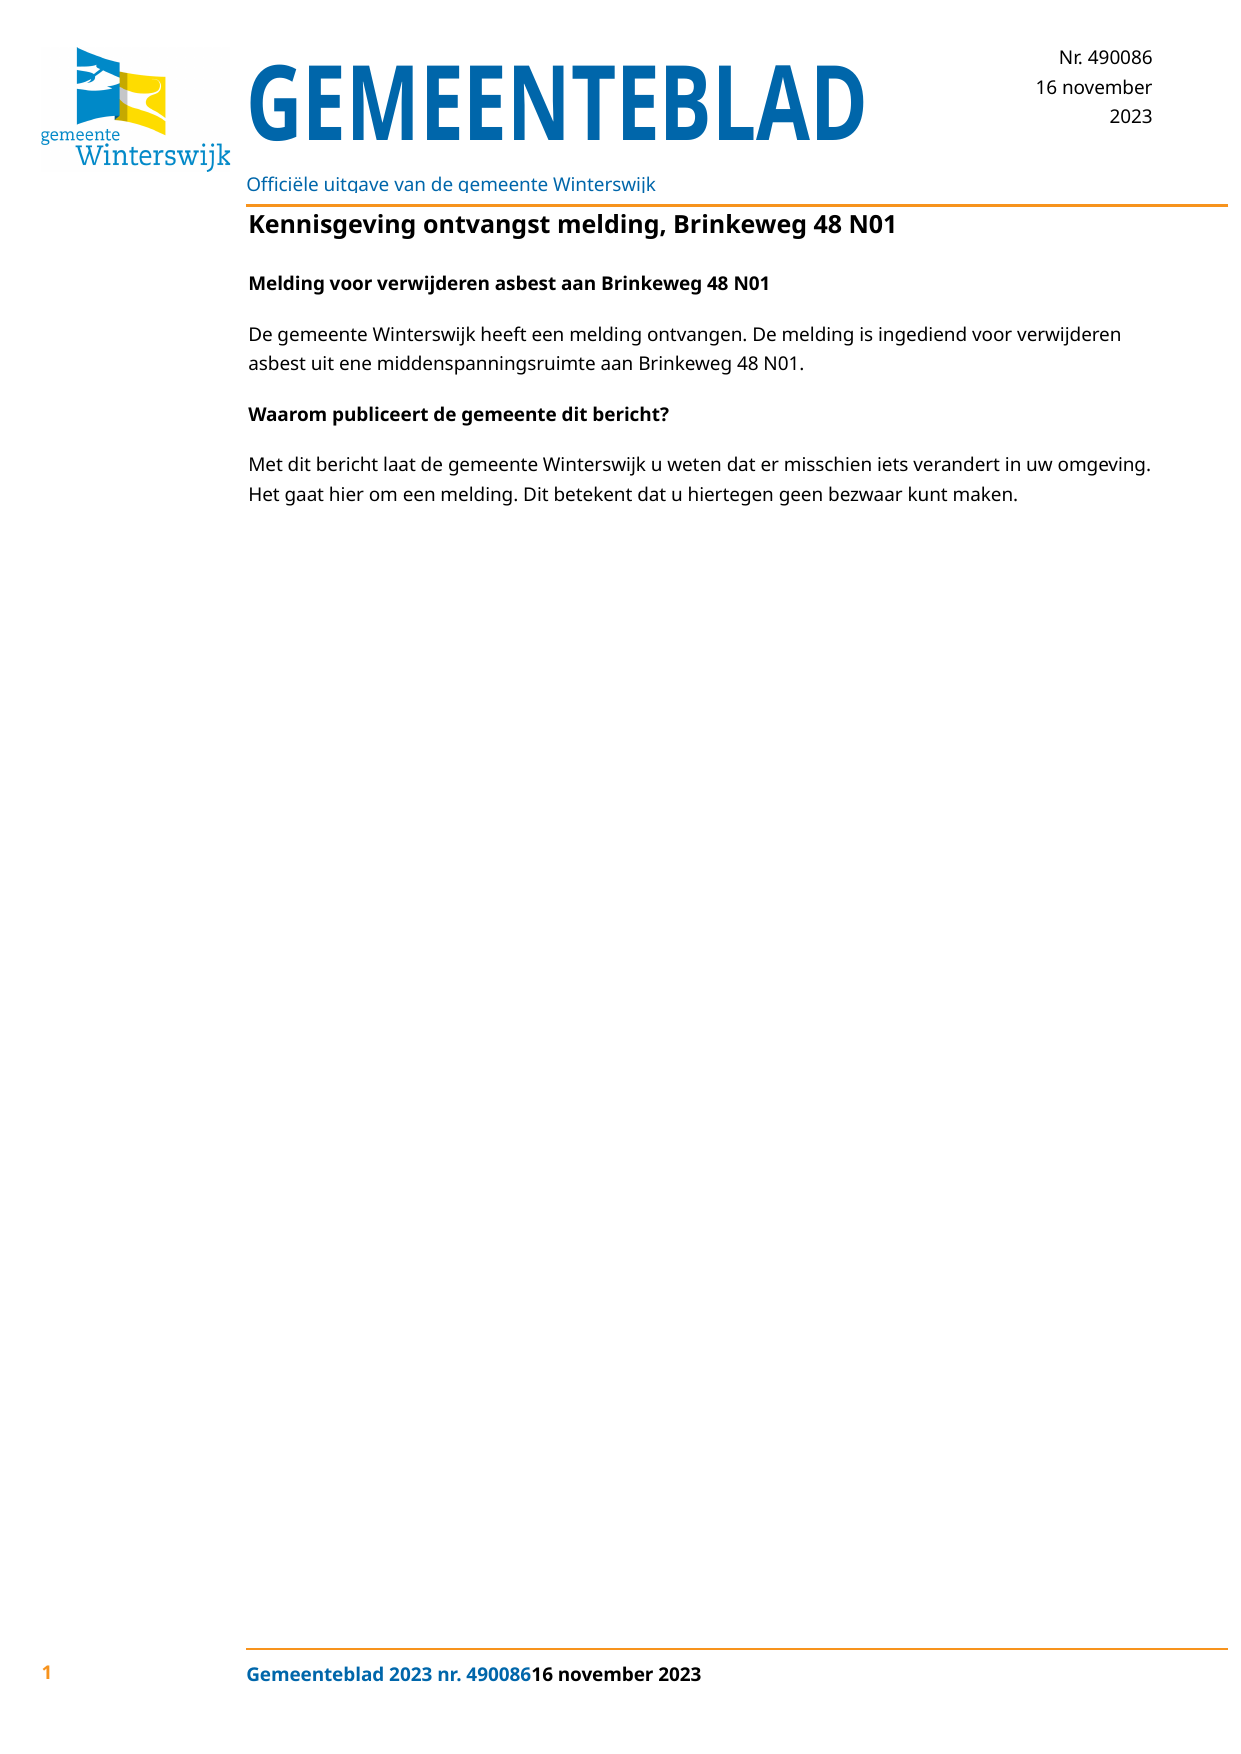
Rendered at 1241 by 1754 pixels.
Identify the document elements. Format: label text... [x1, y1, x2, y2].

picture [225, 153, 231, 162]
text Met dit bericht laat de gemeente Winterswijk u weten dat er misschien iets verandert in uw omgeving. Het gaat hier om een melding. Dit betekent dat u hiertegen geen bezwaar kunt maken. [248, 451, 1152, 506]
picture [41, 47, 231, 172]
text De gemeente Winterswijk heeft een melding ontvangen. De melding is ingediend voor verwijderen asbest uit ene middenspanningsruimte aan Brinkeweg 48 N01. [248, 321, 1152, 376]
text Waarom publiceert de gemeente dit bericht? [248, 401, 1152, 426]
text Kennisgeving ontvangst melding, Brinkeweg 48 N01 [248, 207, 1152, 241]
text Melding voor verwijderen asbest aan Brinkeweg 48 N01 [248, 270, 1152, 296]
